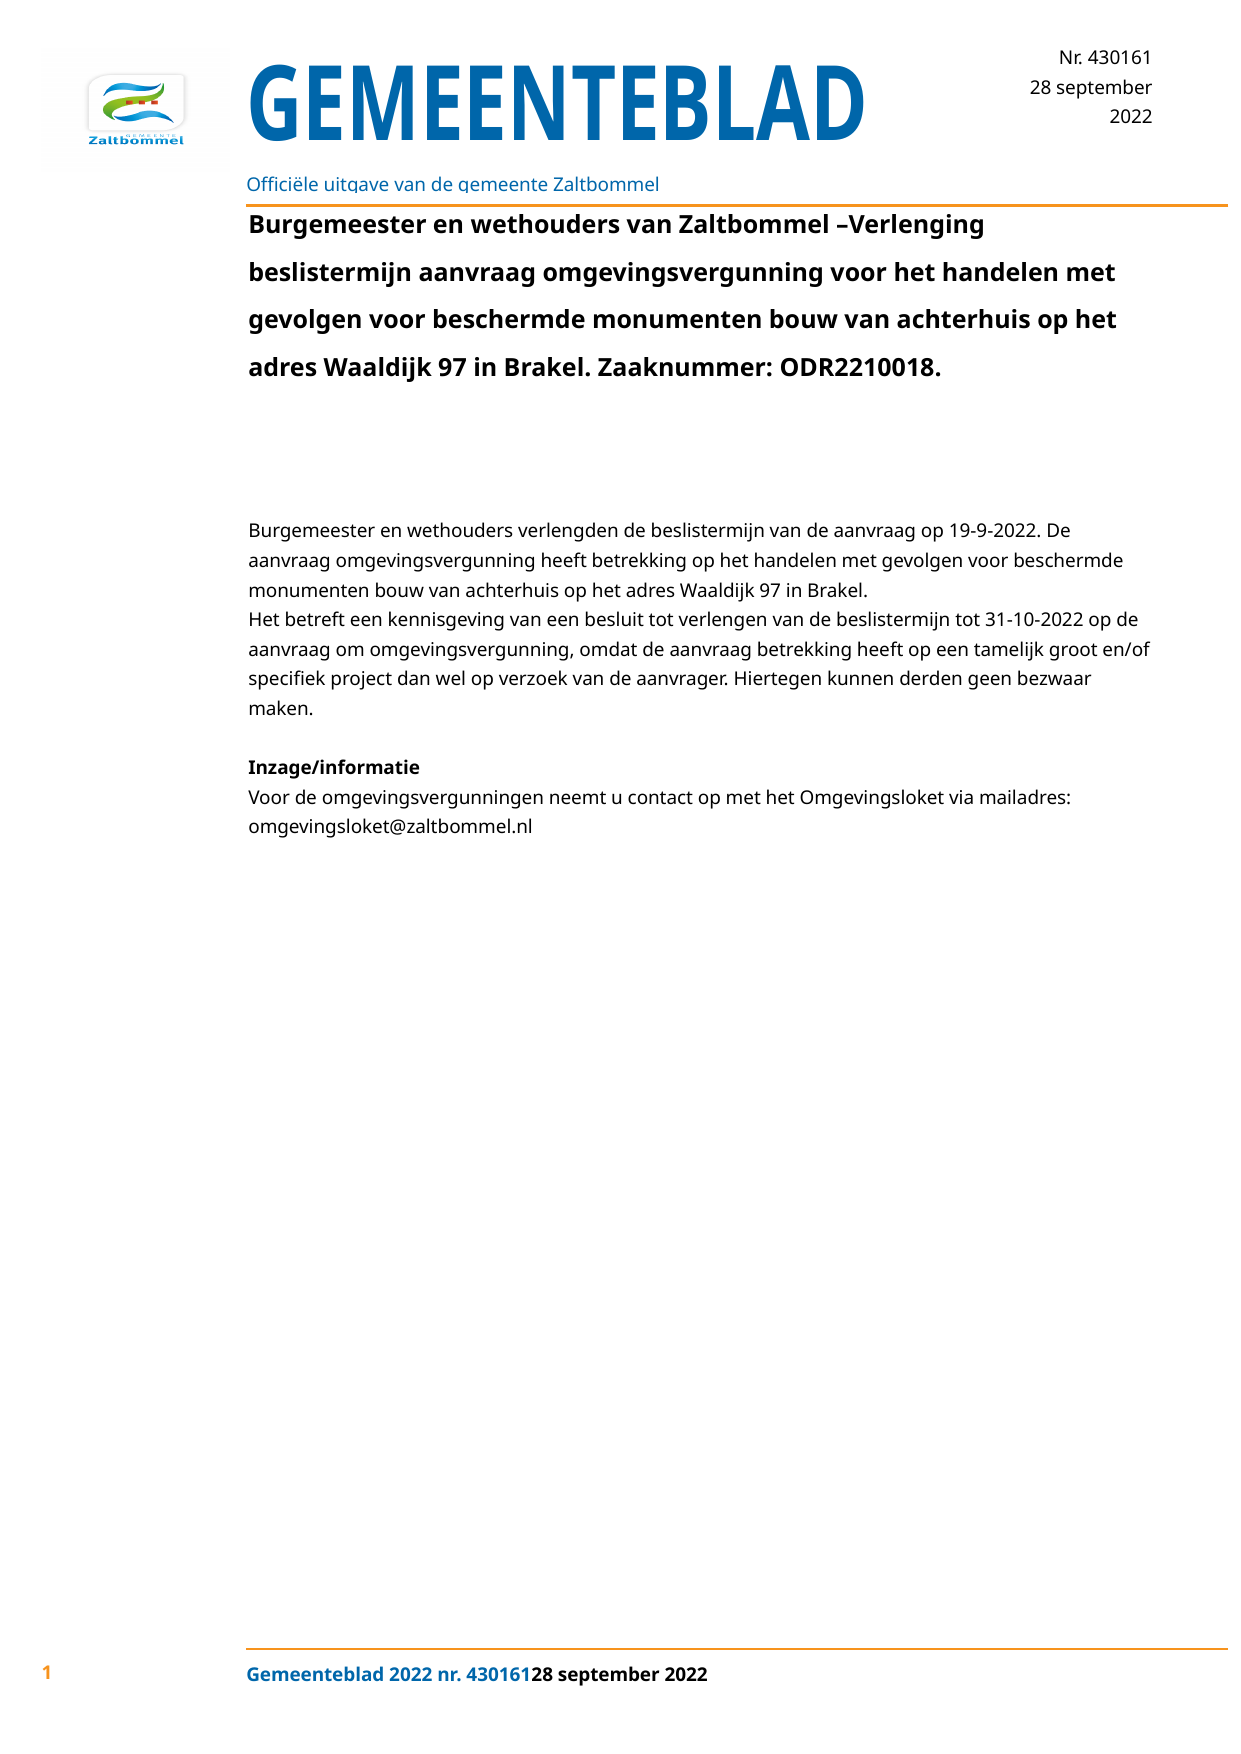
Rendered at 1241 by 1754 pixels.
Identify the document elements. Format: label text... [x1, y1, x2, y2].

text Inzage/informatie [248, 754, 1152, 780]
picture [41, 47, 231, 172]
text Burgemeester en wethouders van Zaltbommel –Verlenging beslistermijn aanvraag omgevingsvergunning voor het handelen met gevolgen voor beschermde monumenten bouw van achterhuis op het adres Waaldijk 97 in Brakel. Zaaknummer: ODR2210018. [248, 207, 1152, 384]
text Het betreft een kennisgeving van een besluit tot verlengen van de beslistermijn tot 31-10-2022 op de aanvraag om omgevingsvergunning, omdat de aanvraag betrekking heeft op een tamelijk groot en/of specifiek project dan wel op verzoek van de aanvrager. Hiertegen kunnen derden geen bezwaar maken. [248, 606, 1152, 721]
text Voor de omgevingsvergunningen neemt u contact op met het Omgevingsloket via mailadres: omgevingsloket@zaltbommel.nl [248, 784, 1152, 839]
text Burgemeester en wethouders verlengden de beslistermijn van de aanvraag op 19-9-2022. De aanvraag omgevingsvergunning heeft betrekking op het handelen met gevolgen voor beschermde monumenten bouw van achterhuis op het adres Waaldijk 97 in Brakel. [248, 518, 1152, 603]
